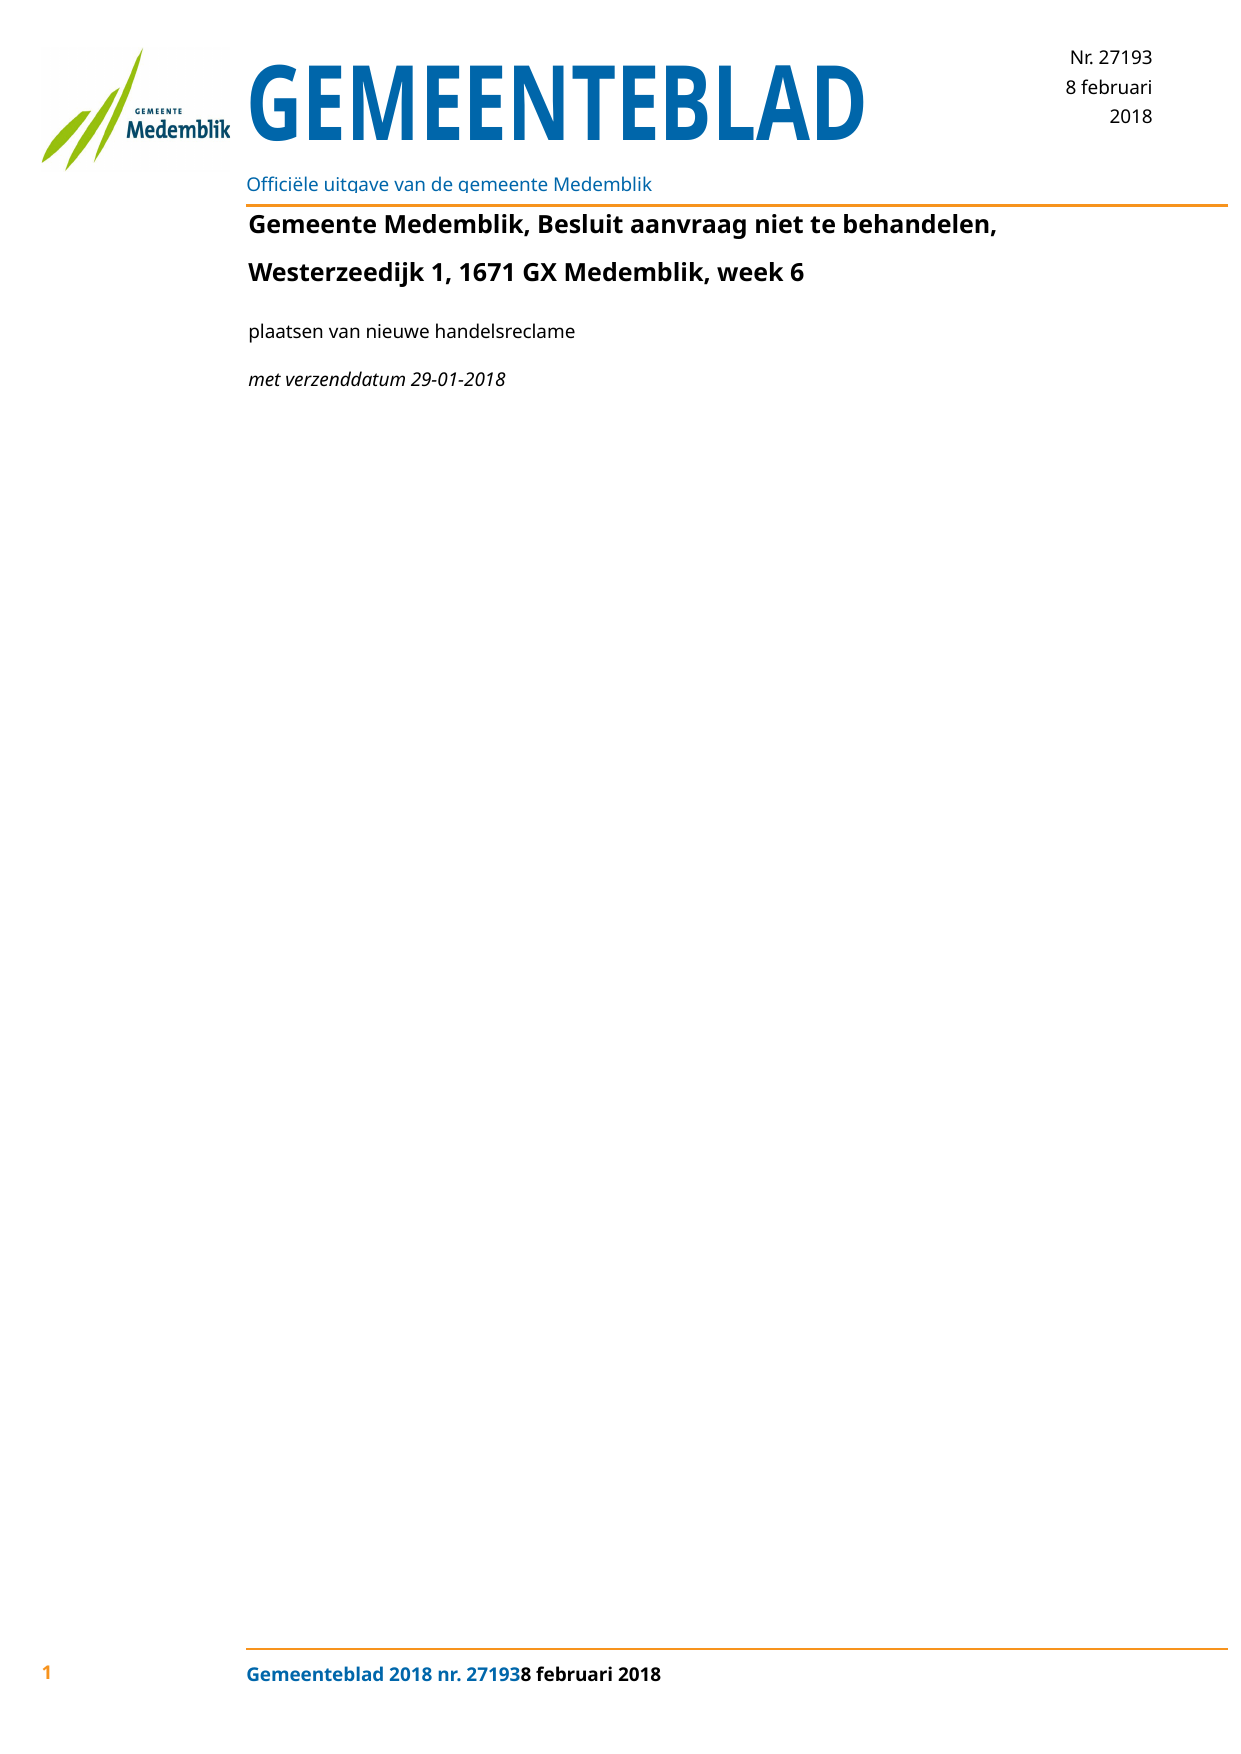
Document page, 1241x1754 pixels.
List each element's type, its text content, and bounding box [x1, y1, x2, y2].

text Gemeente Medemblik, Besluit aanvraag niet te behandelen, Westerzeedijk 1, 1671 GX Medemblik, week 6 [248, 207, 1152, 288]
text met verzenddatum 29-01-2018 [248, 366, 1152, 391]
picture [41, 47, 231, 172]
text plaatsen van nieuwe handelsreclame [248, 318, 1152, 344]
